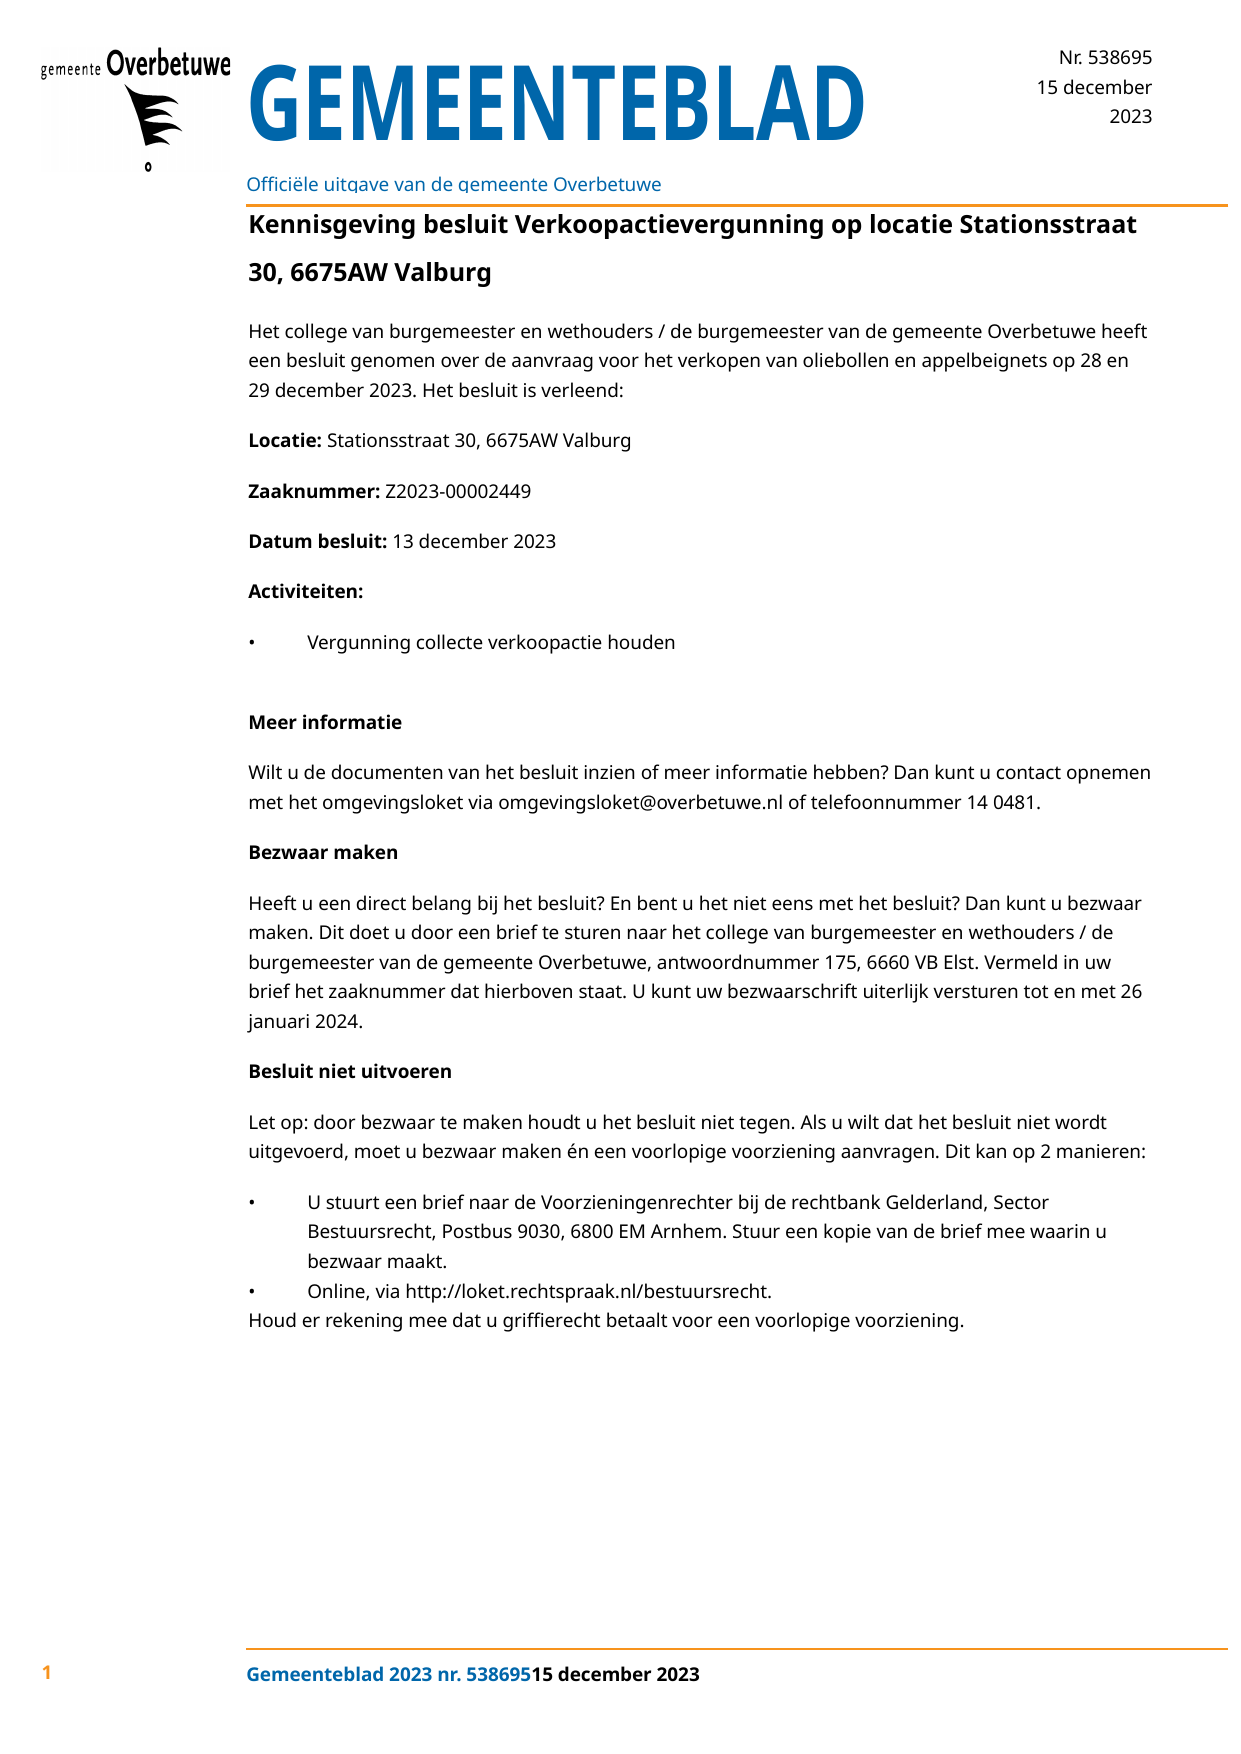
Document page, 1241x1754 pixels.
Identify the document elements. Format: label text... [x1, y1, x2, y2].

text Datum besluit: 13 december 2023 [248, 528, 1152, 554]
picture [41, 47, 231, 172]
text Locatie: Stationsstraat 30, 6675AW Valburg [248, 427, 1152, 453]
text Zaaknummer: Z2023-00002449 [248, 478, 1152, 504]
text Besluit niet uitvoeren [248, 1059, 1152, 1084]
text Het college van burgemeester en wethouders / de burgemeester van de gemeente Overbetuwe heeft een besluit genomen over de aanvraag voor het verkopen van oliebollen en appelbeignets op 28 en 29 december 2023. Het besluit is verleend: [248, 318, 1152, 403]
list Online, via http://loket.rechtspraak.nl/bestuursrecht. [248, 1278, 1152, 1304]
text Wilt u de documenten van het besluit inzien of meer informatie hebben? Dan kunt u contact opnemen met het omgevingsloket via omgevingsloket@overbetuwe.nl of telefoonnummer 14 0481. [248, 759, 1152, 815]
list U stuurt een brief naar de Voorzieningenrechter bij de rechtbank Gelderland, Sector Bestuursrecht, Postbus 9030, 6800 EM Arnhem. Stuur een kopie van de brief mee waarin u bezwaar maakt. [248, 1189, 1152, 1274]
text Houd er rekening mee dat u griffierecht betaalt voor een voorlopige voorziening. [248, 1307, 1152, 1333]
list Vergunning collecte verkoopactie houden [248, 629, 1152, 655]
text Let op: door bezwaar te maken houdt u het besluit niet tegen. Als u wilt dat het besluit niet wordt uitgevoerd, moet u bezwaar maken én een voorlopige voorziening aanvragen. Dit kan op 2 manieren: [248, 1109, 1152, 1164]
text Activiteiten: [248, 579, 1152, 604]
text Bezwaar maken [248, 839, 1152, 865]
text Kennisgeving besluit Verkoopactievergunning op locatie Stationsstraat 30, 6675AW Valburg [248, 207, 1152, 288]
text Meer informatie [248, 709, 1152, 735]
text Heeft u een direct belang bij het besluit? En bent u het niet eens met het besluit? Dan kunt u bezwaar maken. Dit doet u door een brief te sturen naar het college van burgemeester en wethouders / de burgemeester van de gemeente Overbetuwe, antwoordnummer 175, 6660 VB Elst. Vermeld in uw brief het zaaknummer dat hierboven staat. U kunt uw bezwaarschrift uiterlijk versturen tot en met 26 januari 2024. [248, 890, 1152, 1034]
